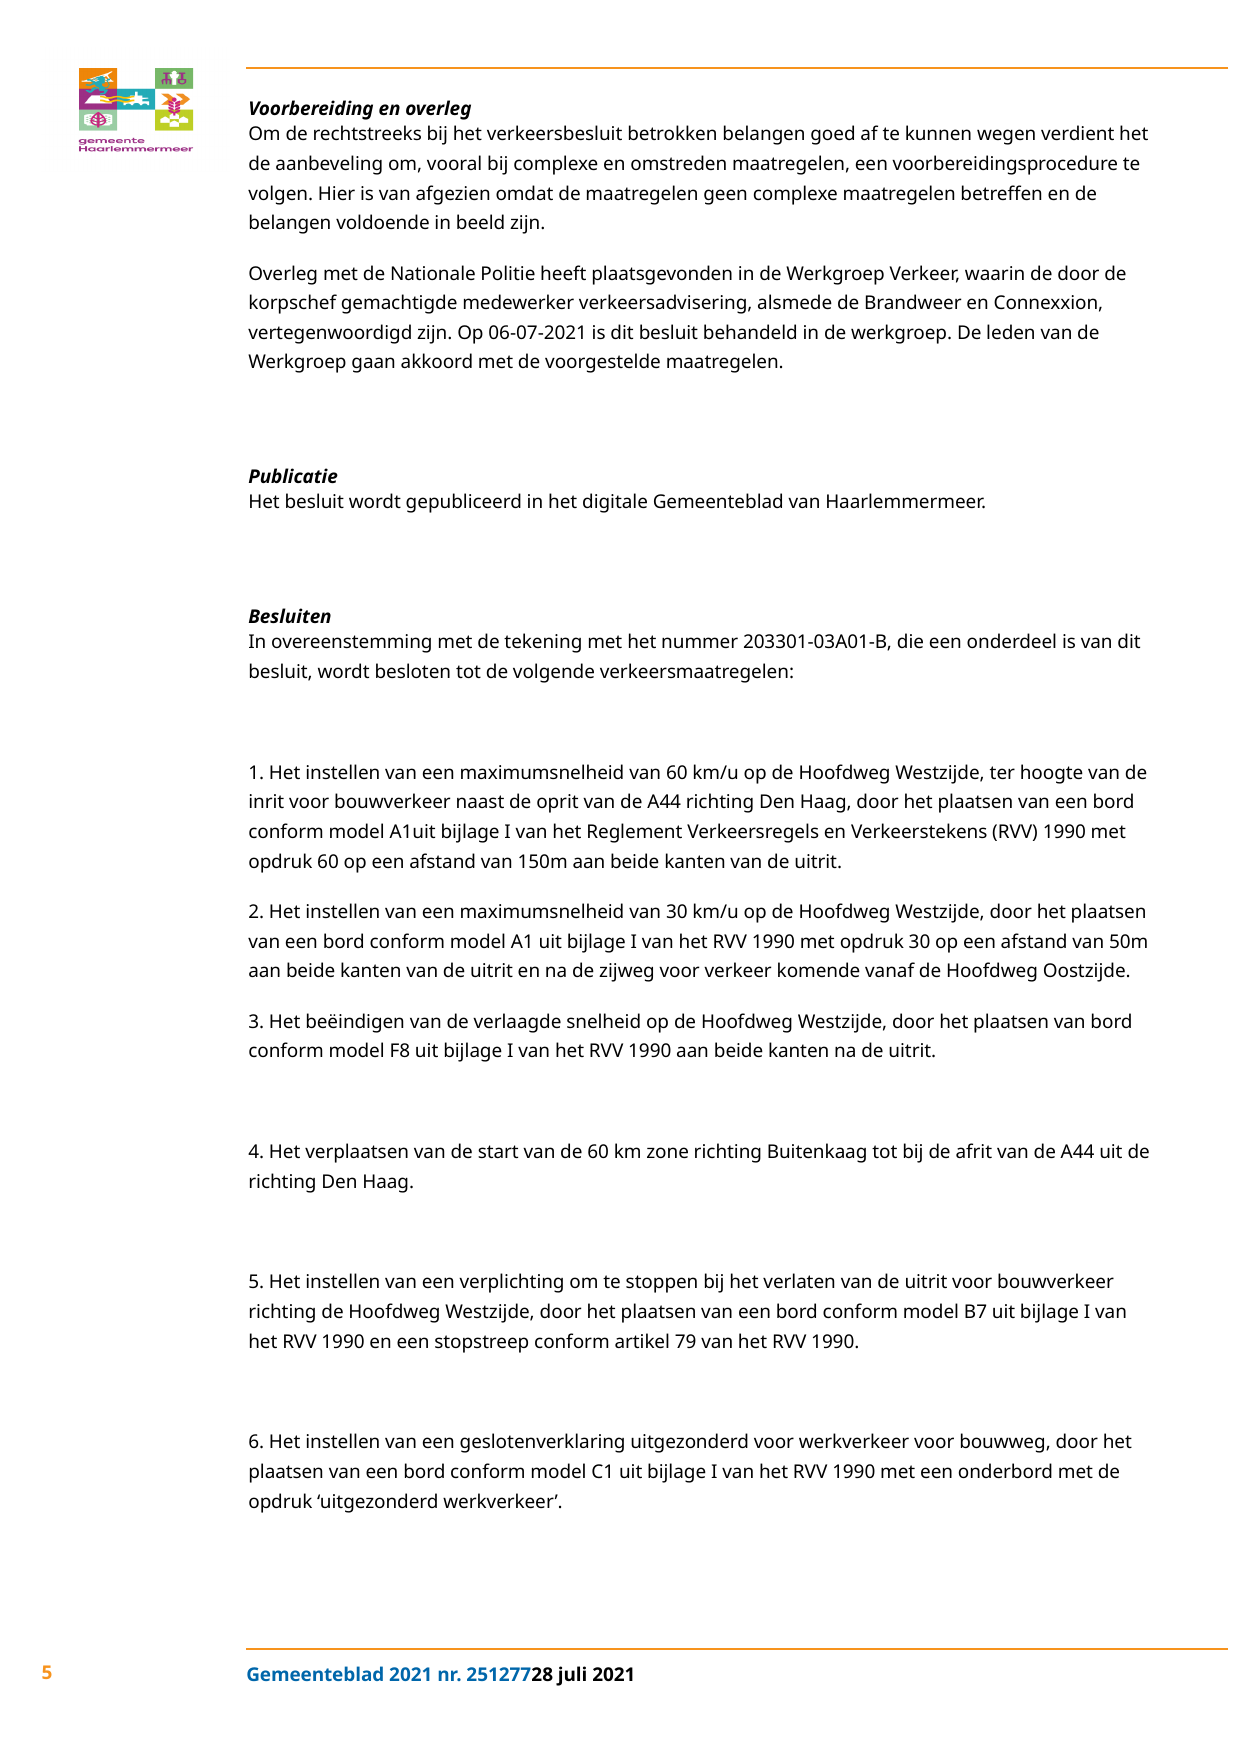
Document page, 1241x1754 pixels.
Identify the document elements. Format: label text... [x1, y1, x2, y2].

text Om de rechtstreeks bij het verkeersbesluit betrokken belangen goed af te kunnen wegen verdient het de aanbeveling om, vooral bij complexe en omstreden maatregelen, een voorbereidingsprocedure te volgen. Hier is van afgezien omdat de maatregelen geen complexe maatregelen betreffen en de belangen voldoende in beeld zijn. [248, 121, 1152, 235]
text 2. Het instellen van een maximumsnelheid van 30 km/u op de Hoofdweg Westzijde, door het plaatsen van een bord conform model A1 uit bijlage I van het RVV 1990 met opdruk 30 op een afstand van 50m aan beide kanten van de uitrit en na de zijweg voor verkeer komende vanaf de Hoofdweg Oostzijde. [248, 898, 1152, 983]
picture [41, 47, 231, 172]
text 3. Het beëindigen van de verlaagde snelheid op de Hoofdweg Westzijde, door het plaatsen van bord conform model F8 uit bijlage I van het RVV 1990 aan beide kanten na de uitrit. [248, 1008, 1152, 1063]
text 5. Het instellen van een verplichting om te stoppen bij het verlaten van de uitrit voor bouwverkeer richting de Hoofdweg Westzijde, door het plaatsen van een bord conform model B7 uit bijlage I van het RVV 1990 en een stopstreep conform artikel 79 van het RVV 1990. [248, 1269, 1152, 1353]
text Overleg met de Nationale Politie heeft plaatsgevonden in de Werkgroep Verkeer, waarin de door de korpschef gemachtigde medewerker verkeersadvisering, alsmede de Brandweer en Connexxion, vertegenwoordigd zijn. Op 06-07-2021 is dit besluit behandeld in de werkgroep. De leden van de Werkgroep gaan akkoord met de voorgestelde maatregelen. [248, 260, 1152, 374]
text 1. Het instellen van een maximumsnelheid van 60 km/u op de Hoofdweg Westzijde, ter hoogte van de inrit voor bouwverkeer naast de oprit van de A44 richting Den Haag, door het plaatsen van een bord conform model A1uit bijlage I van het Reglement Verkeersregels en Verkeerstekens (RVV) 1990 met opdruk 60 op een afstand van 150m aan beide kanten van de uitrit. [248, 759, 1152, 873]
text Voorbereiding en overleg [248, 95, 1152, 121]
text 4. Het verplaatsen van de start van de 60 km zone richting Buitenkaag tot bij de afrit van de A44 uit de richting Den Haag. [248, 1138, 1152, 1193]
text In overeenstemming met de tekening met het nummer 203301-03A01-B, die een onderdeel is van dit besluit, wordt besloten tot de volgende verkeersmaatregelen: [248, 629, 1152, 684]
text Publicatie [248, 463, 1152, 488]
text Besluiten [248, 603, 1152, 629]
text Het besluit wordt gepubliceerd in het digitale Gemeenteblad van Haarlemmermeer. [248, 488, 1152, 514]
text 6. Het instellen van een geslotenverklaring uitgezonderd voor werkverkeer voor bouwweg, door het plaatsen van een bord conform model C1 uit bijlage I van het RVV 1990 met een onderbord met de opdruk ‘uitgezonderd werkverkeer’. [248, 1429, 1152, 1513]
